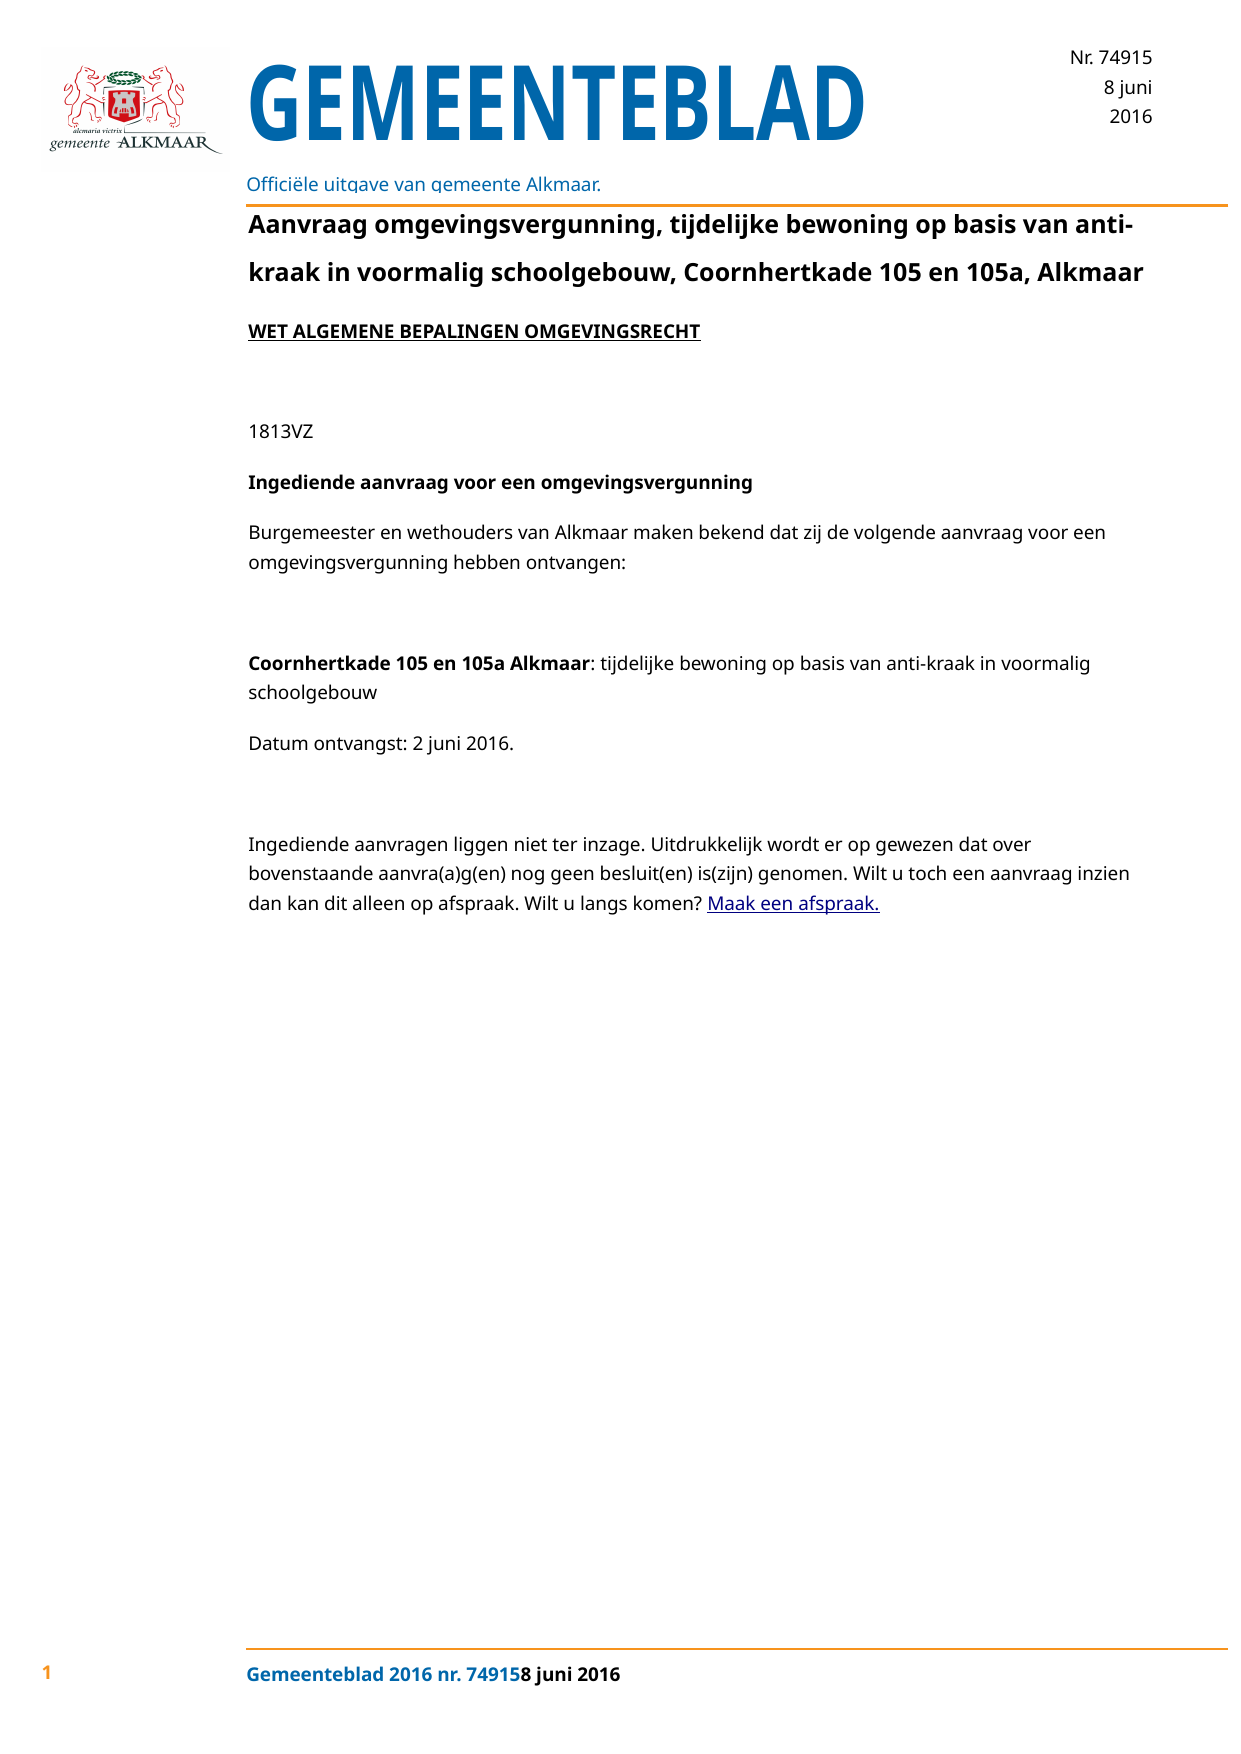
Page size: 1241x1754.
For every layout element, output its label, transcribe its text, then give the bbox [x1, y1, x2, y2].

text Burgemeester en wethouders van Alkmaar maken bekend dat zij de volgende aanvraag voor een omgevingsvergunning hebben ontvangen: [248, 519, 1152, 575]
text Datum ontvangst: 2 juni 2016. [248, 730, 1152, 756]
text Ingediende aanvraag voor een omgevingsvergunning [248, 469, 1152, 495]
text 1813VZ [248, 419, 1152, 444]
text Coornhertkade 105 en 105a Alkmaar: tijdelijke bewoning op basis van anti-kraak in voormalig schoolgebouw [248, 650, 1152, 705]
picture [41, 47, 231, 172]
text WET ALGEMENE BEPALINGEN OMGEVINGSRECHT [248, 318, 1152, 344]
text Ingediende aanvragen liggen niet ter inzage. Uitdrukkelijk wordt er op gewezen dat over bovenstaande aanvra(a)g(en) nog geen besluit(en) is(zijn) genomen. Wilt u toch een aanvraag inzien dan kan dit alleen op afspraak. Wilt u langs komen? Maak een afspraak. [248, 831, 1152, 916]
text Aanvraag omgevingsvergunning, tijdelijke bewoning op basis van anti-kraak in voormalig schoolgebouw, Coornhertkade 105 en 105a, Alkmaar [248, 207, 1152, 288]
